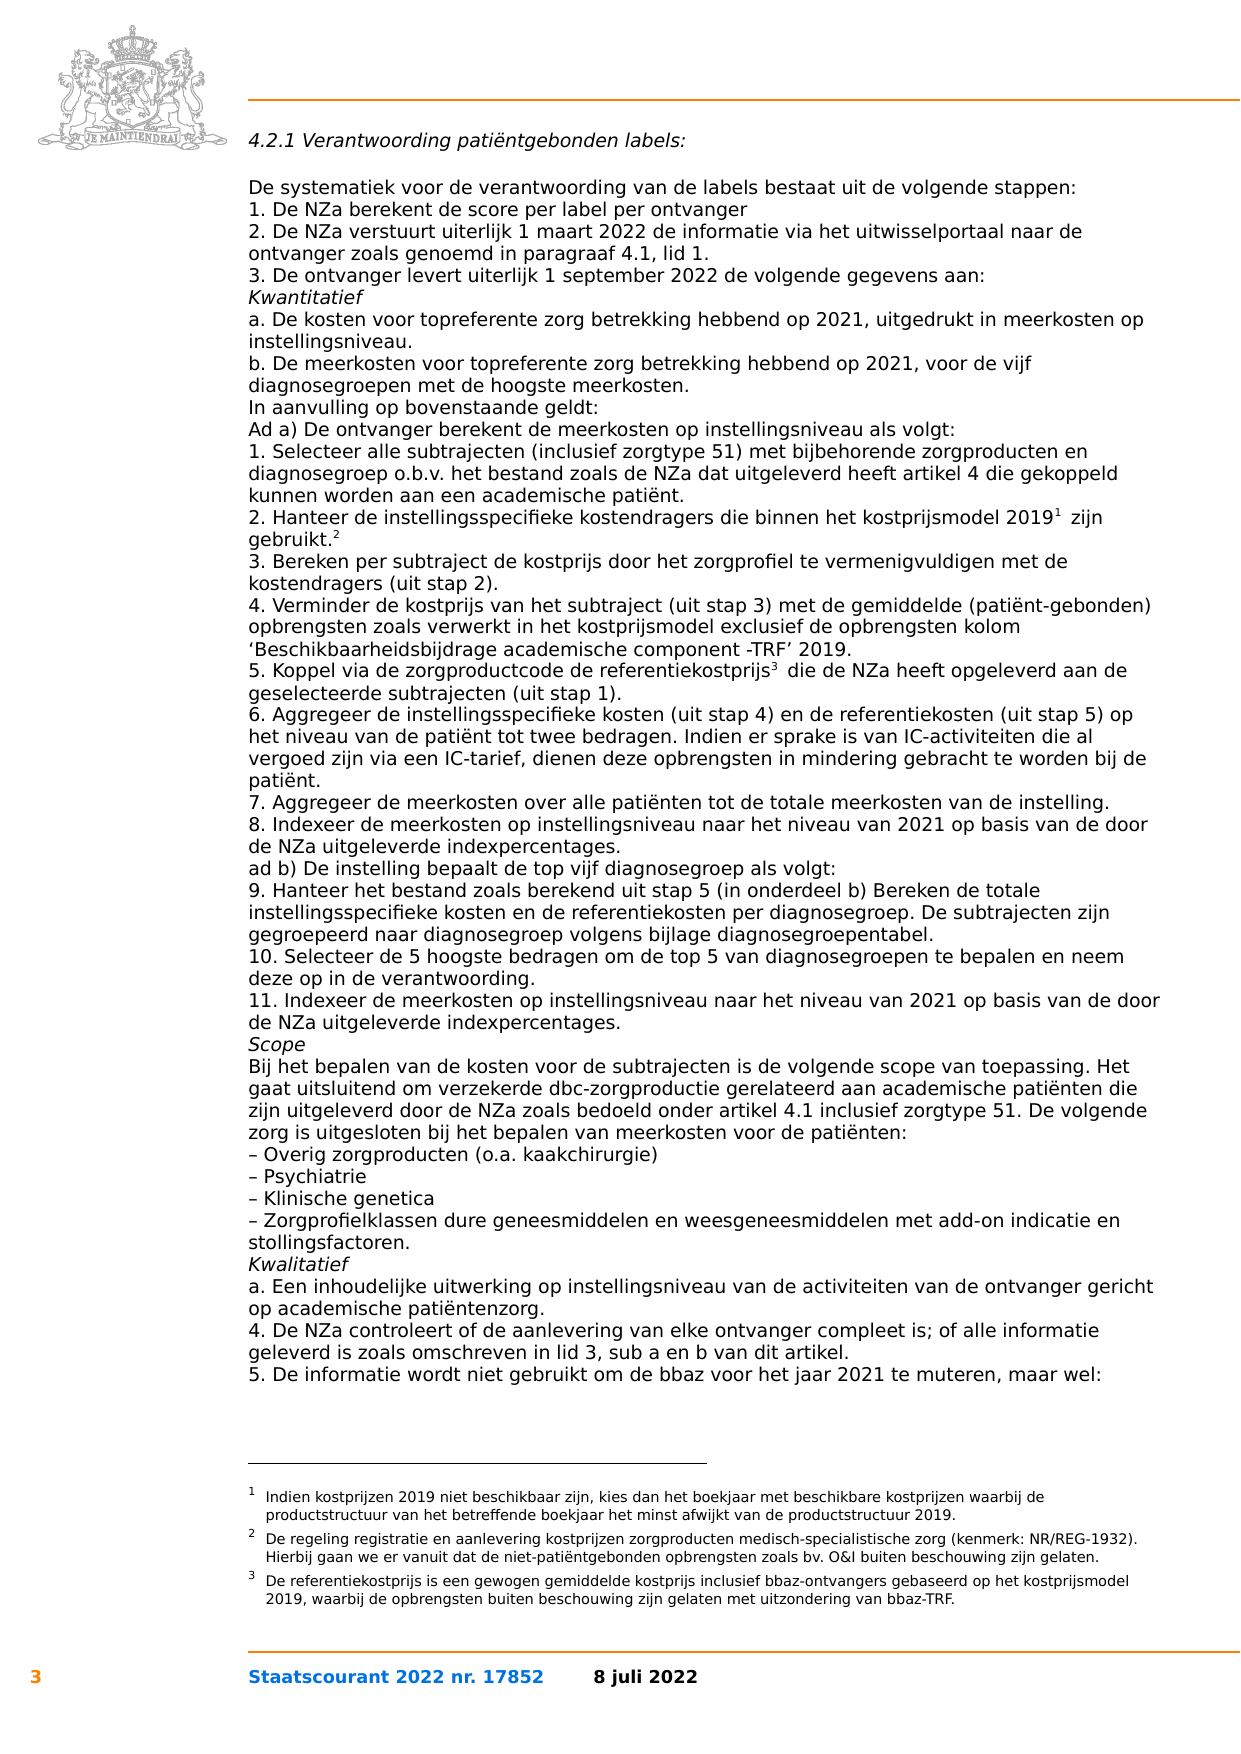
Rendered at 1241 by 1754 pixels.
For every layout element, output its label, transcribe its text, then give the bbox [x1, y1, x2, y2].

text De referentiekostprijs is een gewogen gemiddelde kostprijs inclusief bbaz-ontvangers gebaseerd op het kostprijsmodel 2019, waarbij de opbrengsten buiten beschouwing zijn gelaten met uitzondering van bbaz-TRF. [248, 1569, 1163, 1608]
text 10. Selecteer de 5 hoogste bedragen om de top 5 van diagnosegroepen te bepalen en neem deze op in de verantwoording. [248, 946, 1163, 990]
text 3. De ontvanger levert uiterlijk 1 september 2022 de volgende gegevens aan: [248, 265, 1163, 287]
text 1. De NZa berekent de score per label per ontvanger [248, 199, 1163, 221]
text 7. Aggregeer de meerkosten over alle patiënten tot de totale meerkosten van de instelling. [248, 792, 1163, 814]
text – Klinische genetica [248, 1188, 1163, 1210]
text In aanvulling op bovenstaande geldt: [248, 397, 1163, 419]
text Kwalitatief [248, 1254, 1163, 1276]
text – Zorgprofielklassen dure geneesmiddelen en weesgeneesmiddelen met add-on indicatie en stollingsfactoren. [248, 1210, 1163, 1254]
text Ad a) De ontvanger berekent de meerkosten op instellingsniveau als volgt: [248, 419, 1163, 441]
text a. De kosten voor topreferente zorg betrekking hebbend op 2021, uitgedrukt in meerkosten op instellingsniveau. [248, 309, 1163, 353]
text Bij het bepalen van de kosten voor de subtrajecten is de volgende scope van toepassing. Het gaat uitsluitend om verzekerde dbc-zorgproductie gerelateerd aan academische patiënten die zijn uitgeleverd door de NZa zoals bedoeld onder artikel 4.1 inclusief zorgtype 51. De volgende zorg is uitgesloten bij het bepalen van meerkosten voor de patiënten: [248, 1056, 1163, 1144]
text De regeling registratie en aanlevering kostprijzen zorgproducten medisch-specialistische zorg (kenmerk: NR/REG-1932). Hierbij gaan we er vanuit dat de niet-patiëntgebonden opbrengsten zoals bv. O&I buiten beschouwing zijn gelaten. [248, 1527, 1163, 1566]
text 11. Indexeer de meerkosten op instellingsniveau naar het niveau van 2021 op basis van de door de NZa uitgeleverde indexpercentages. [248, 990, 1163, 1034]
text De systematiek voor de verantwoording van de labels bestaat uit de volgende stappen: [248, 177, 1163, 199]
text 8. Indexeer de meerkosten op instellingsniveau naar het niveau van 2021 op basis van de door de NZa uitgeleverde indexpercentages. [248, 814, 1163, 858]
text 9. Hanteer het bestand zoals berekend uit stap 5 (in onderdeel b) Bereken de totale instellingsspecifieke kosten en de referentiekosten per diagnosegroep. De subtrajecten zijn gegroepeerd naar diagnosegroep volgens bijlage diagnosegroepentabel. [248, 880, 1163, 946]
text 5. Koppel via de zorgproductcode de referentiekostprijs die de NZa heeft opgeleverd aan de geselecteerde subtrajecten (uit stap 1). [248, 660, 1163, 704]
text b. De meerkosten voor topreferente zorg betrekking hebbend op 2021, voor de vijf diagnosegroepen met de hoogste meerkosten. [248, 353, 1163, 397]
text Indien kostprijzen 2019 niet beschikbaar zijn, kies dan het boekjaar met beschikbare kostprijzen waarbij de productstructuur van het betreffende boekjaar het minst afwijkt van de productstructuur 2019. [248, 1485, 1163, 1524]
text 1. Selecteer alle subtrajecten (inclusief zorgtype 51) met bijbehorende zorgproducten en diagnosegroep o.b.v. het bestand zoals de NZa dat uitgeleverd heeft artikel 4 die gekoppeld kunnen worden aan een academische patiënt. [248, 441, 1163, 507]
text – Psychiatrie [248, 1166, 1163, 1188]
text a. Een inhoudelijke uitwerking op instellingsniveau van de activiteiten van de ontvanger gericht op academische patiëntenzorg. [248, 1276, 1163, 1320]
text 6. Aggregeer de instellingsspecifieke kosten (uit stap 4) en de referentiekosten (uit stap 5) op het niveau van de patiënt tot twee bedragen. Indien er sprake is van IC-activiteiten die al vergoed zijn via een IC-tarief, dienen deze opbrengsten in mindering gebracht te worden bij de patiënt. [248, 704, 1163, 792]
text Kwantitatief [248, 287, 1163, 309]
text Scope [248, 1034, 1163, 1056]
text 4. De NZa controleert of de aanlevering van elke ontvanger compleet is; of alle informatie geleverd is zoals omschreven in lid 3, sub a en b van dit artikel. [248, 1320, 1163, 1364]
subtitle 4.2.1 Verantwoording patiëntgebonden labels: [248, 130, 1163, 152]
text 3. Bereken per subtraject de kostprijs door het zorgprofiel te vermenigvuldigen met de kostendragers (uit stap 2). [248, 551, 1163, 594]
picture [38, 25, 227, 150]
text 2. De NZa verstuurt uiterlijk 1 maart 2022 de informatie via het uitwisselportaal naar de ontvanger zoals genoemd in paragraaf 4.1, lid 1. [248, 221, 1163, 265]
text ad b) De instelling bepaalt de top vijf diagnosegroep als volgt: [248, 858, 1163, 880]
text 5. De informatie wordt niet gebruikt om de bbaz voor het jaar 2021 te muteren, maar wel: [248, 1364, 1163, 1386]
text 4. Verminder de kostprijs van het subtraject (uit stap 3) met de gemiddelde (patiënt-gebonden) opbrengsten zoals verwerkt in het kostprijsmodel exclusief de opbrengsten kolom ‘Beschikbaarheidsbijdrage academische component -TRF’ 2019. [248, 594, 1163, 660]
text 2. Hanteer de instellingsspecifieke kostendragers die binnen het kostprijsmodel 2019 zijn gebruikt. [248, 507, 1163, 551]
text – Overig zorgproducten (o.a. kaakchirurgie) [248, 1144, 1163, 1166]
